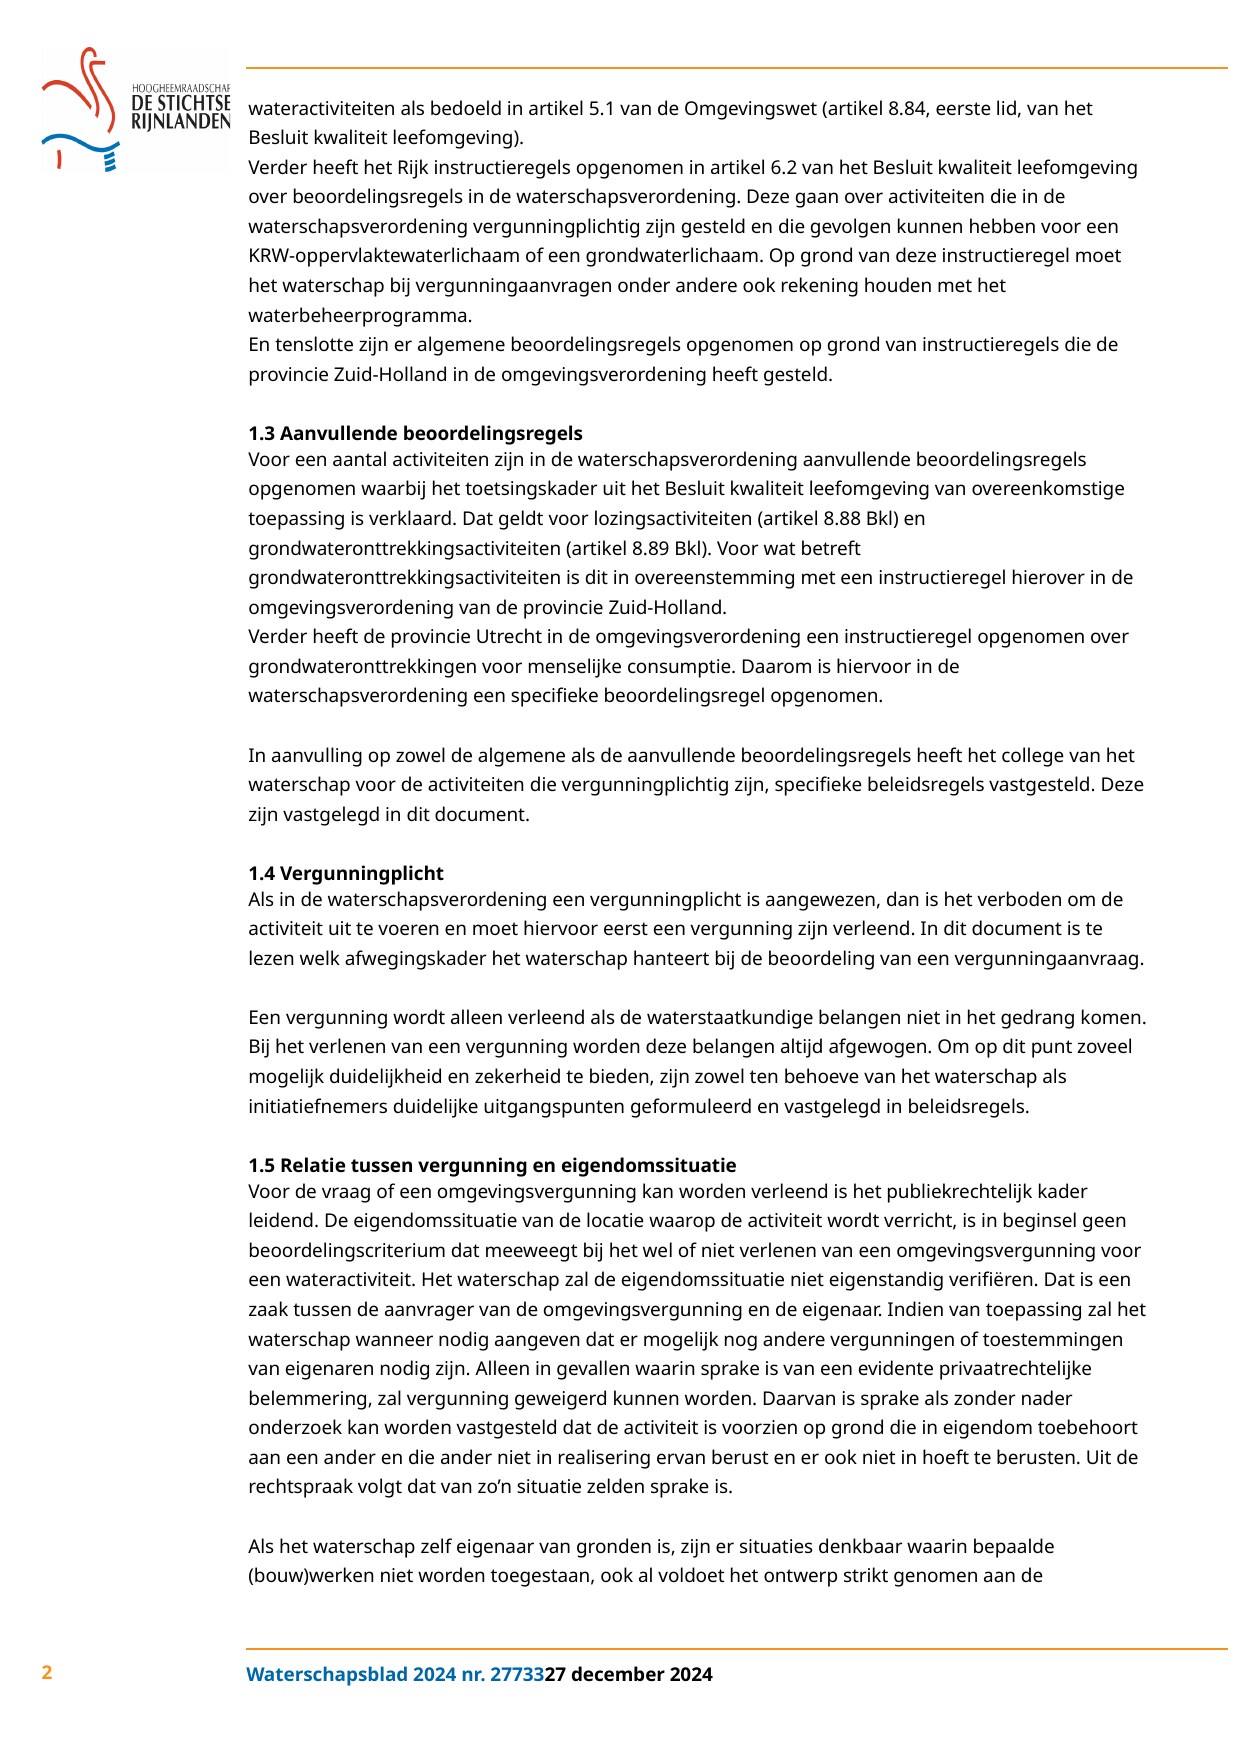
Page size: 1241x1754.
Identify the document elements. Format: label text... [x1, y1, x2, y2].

text 1.4 Vergunningplicht [248, 860, 1152, 886]
text In aanvulling op zowel de algemene als de aanvullende beoordelingsregels heeft het college van het waterschap voor de activiteiten die vergunningplichtig zijn, specifieke beleidsregels vastgesteld. Deze zijn vastgelegd in dit document. [248, 742, 1152, 827]
text En tenslotte zijn er algemene beoordelingsregels opgenomen op grond van instructieregels die de provincie Zuid-Holland in de omgevingsverordening heeft gesteld. [248, 331, 1152, 387]
text Voor een aantal activiteiten zijn in de waterschapsverordening aanvullende beoordelingsregels opgenomen waarbij het toetsingskader uit het Besluit kwaliteit leefomgeving van overeenkomstige toepassing is verklaard. Dat geldt voor lozingsactiviteiten (artikel 8.88 Bkl) en grondwateronttrekkingsactiviteiten (artikel 8.89 Bkl). Voor wat betreft grondwateronttrekkingsactiviteiten is dit in overeenstemming met een instructieregel hierover in de omgevingsverordening van de provincie Zuid-Holland. [248, 446, 1152, 619]
text 1.3 Aanvullende beoordelingsregels [248, 420, 1152, 446]
picture [41, 47, 231, 172]
text Als het waterschap zelf eigenaar van gronden is, zijn er situaties denkbaar waarin bepaalde (bouw)werken niet worden toegestaan, ook al voldoet het ontwerp strikt genomen aan de [248, 1533, 1152, 1588]
text Als in de waterschapsverordening een vergunningplicht is aangewezen, dan is het verboden om de activiteit uit te voeren en moet hiervoor eerst een vergunning zijn verleend. In dit document is te lezen welk afwegingskader het waterschap hanteert bij de beoordeling van een vergunningaanvraag. [248, 886, 1152, 971]
text Voor de vraag of een omgevingsvergunning kan worden verleend is het publiekrechtelijk kader leidend. De eigendomssituatie van de locatie waarop de activiteit wordt verricht, is in beginsel geen beoordelingscriterium dat meeweegt bij het wel of niet verlenen van een omgevingsvergunning voor een wateractiviteit. Het waterschap zal de eigendomssituatie niet eigenstandig verifiëren. Dat is een zaak tussen de aanvrager van de omgevingsvergunning en de eigenaar. Indien van toepassing zal het waterschap wanneer nodig aangeven dat er mogelijk nog andere vergunningen of toestemmingen van eigenaren nodig zijn. Alleen in gevallen waarin sprake is van een evidente privaatrechtelijke belemmering, zal vergunning geweigerd kunnen worden. Daarvan is sprake als zonder nader onderzoek kan worden vastgesteld dat de activiteit is voorzien op grond die in eigendom toebehoort aan een ander en die ander niet in realisering ervan berust en er ook niet in hoeft te berusten. Uit de rechtspraak volgt dat van zo’n situatie zelden sprake is. [248, 1178, 1152, 1499]
text wateractiviteiten als bedoeld in artikel 5.1 van de Omgevingswet (artikel 8.84, eerste lid, van het Besluit kwaliteit leefomgeving). [248, 95, 1152, 150]
text Verder heeft het Rijk instructieregels opgenomen in artikel 6.2 van het Besluit kwaliteit leefomgeving over beoordelingsregels in de waterschapsverordening. Deze gaan over activiteiten die in de waterschapsverordening vergunningplichtig zijn gesteld en die gevolgen kunnen hebben voor een KRW-oppervlaktewaterlichaam of een grondwaterlichaam. Op grond van deze instructieregel moet het waterschap bij vergunningaanvragen onder andere ook rekening houden met het waterbeheerprogramma. [248, 154, 1152, 328]
text Verder heeft de provincie Utrecht in de omgevingsverordening een instructieregel opgenomen over grondwateronttrekkingen voor menselijke consumptie. Daarom is hiervoor in de waterschapsverordening een specifieke beoordelingsregel opgenomen. [248, 623, 1152, 708]
text Een vergunning wordt alleen verleend als de waterstaatkundige belangen niet in het gedrang komen. Bij het verlenen van een vergunning worden deze belangen altijd afgewogen. Om op dit punt zoveel mogelijk duidelijkheid en zekerheid te bieden, zijn zowel ten behoeve van het waterschap als initiatiefnemers duidelijke uitgangspunten geformuleerd en vastgelegd in beleidsregels. [248, 1004, 1152, 1119]
text 1.5 Relatie tussen vergunning en eigendomssituatie [248, 1152, 1152, 1178]
